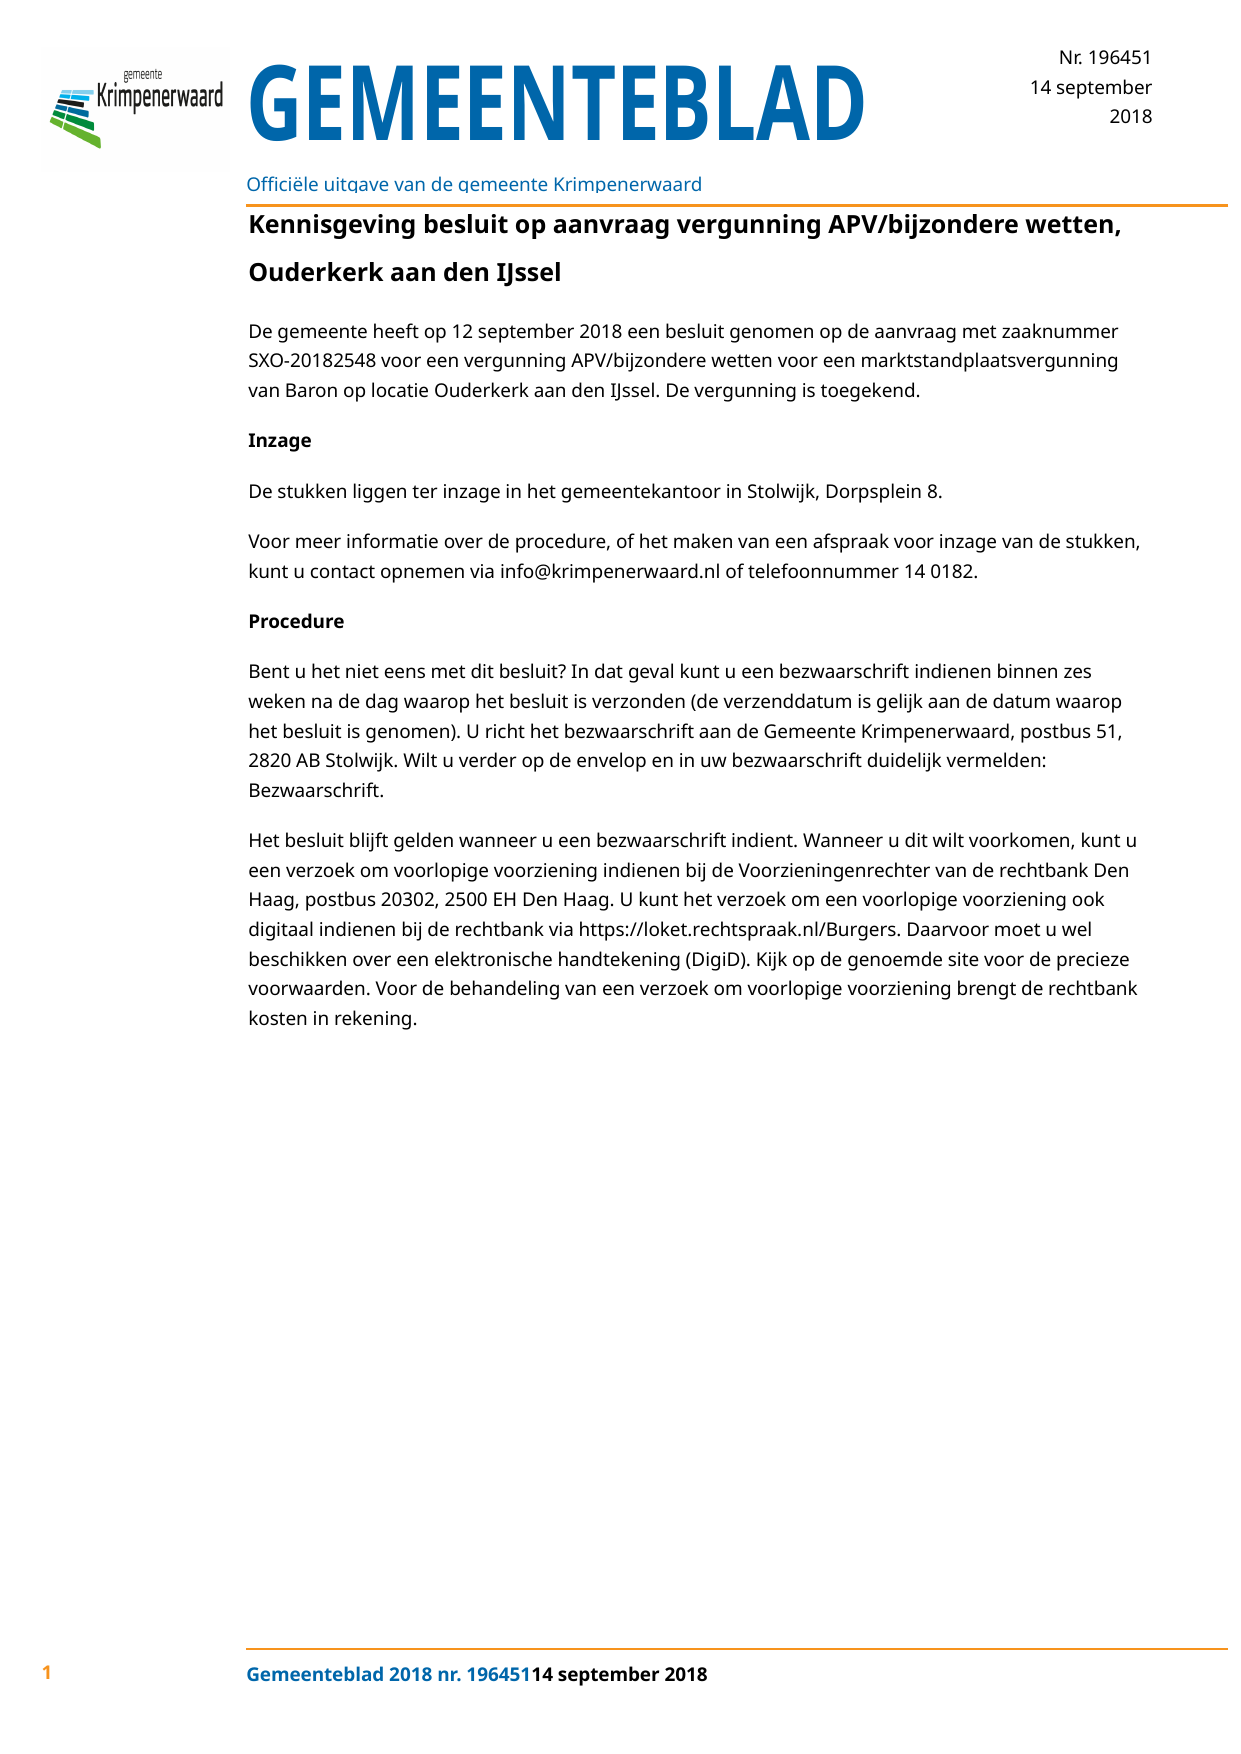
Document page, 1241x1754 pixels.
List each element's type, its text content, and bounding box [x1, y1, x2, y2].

text Kennisgeving besluit op aanvraag vergunning APV/bijzondere wetten, Ouderkerk aan den IJssel [248, 207, 1152, 288]
text De stukken liggen ter inzage in het gemeentekantoor in Stolwijk, Dorpsplein 8. [248, 478, 1152, 504]
text Voor meer informatie over de procedure, of het maken van een afspraak voor inzage van de stukken, kunt u contact opnemen via info@krimpenerwaard.nl of telefoonnummer 14 0182. [248, 528, 1152, 584]
text Procedure [248, 608, 1152, 634]
text Inzage [248, 427, 1152, 453]
picture [41, 47, 231, 172]
text Bent u het niet eens met dit besluit? In dat geval kunt u een bezwaarschrift indienen binnen zes weken na de dag waarop het besluit is verzonden (de verzenddatum is gelijk aan de datum waarop het besluit is genomen). U richt het bezwaarschrift aan de Gemeente Krimpenerwaard, postbus 51, 2820 AB Stolwijk. Wilt u verder op de envelop en in uw bezwaarschrift duidelijk vermelden: Bezwaarschrift. [248, 659, 1152, 803]
text Het besluit blijft gelden wanneer u een bezwaarschrift indient. Wanneer u dit wilt voorkomen, kunt u een verzoek om voorlopige voorziening indienen bij de Voorzieningenrechter van de rechtbank Den Haag, postbus 20302, 2500 EH Den Haag. U kunt het verzoek om een voorlopige voorziening ook digitaal indienen bij de rechtbank via https://loket.rechtspraak.nl/Burgers. Daarvoor moet u wel beschikken over een elektronische handtekening (DigiD). Kijk op de genoemde site voor de precieze voorwaarden. Voor de behandeling van een verzoek om voorlopige voorziening brengt de rechtbank kosten in rekening. [248, 827, 1152, 1031]
text De gemeente heeft op 12 september 2018 een besluit genomen op de aanvraag met zaaknummer SXO-20182548 voor een vergunning APV/bijzondere wetten voor een marktstandplaatsvergunning van Baron op locatie Ouderkerk aan den IJssel. De vergunning is toegekend. [248, 318, 1152, 403]
